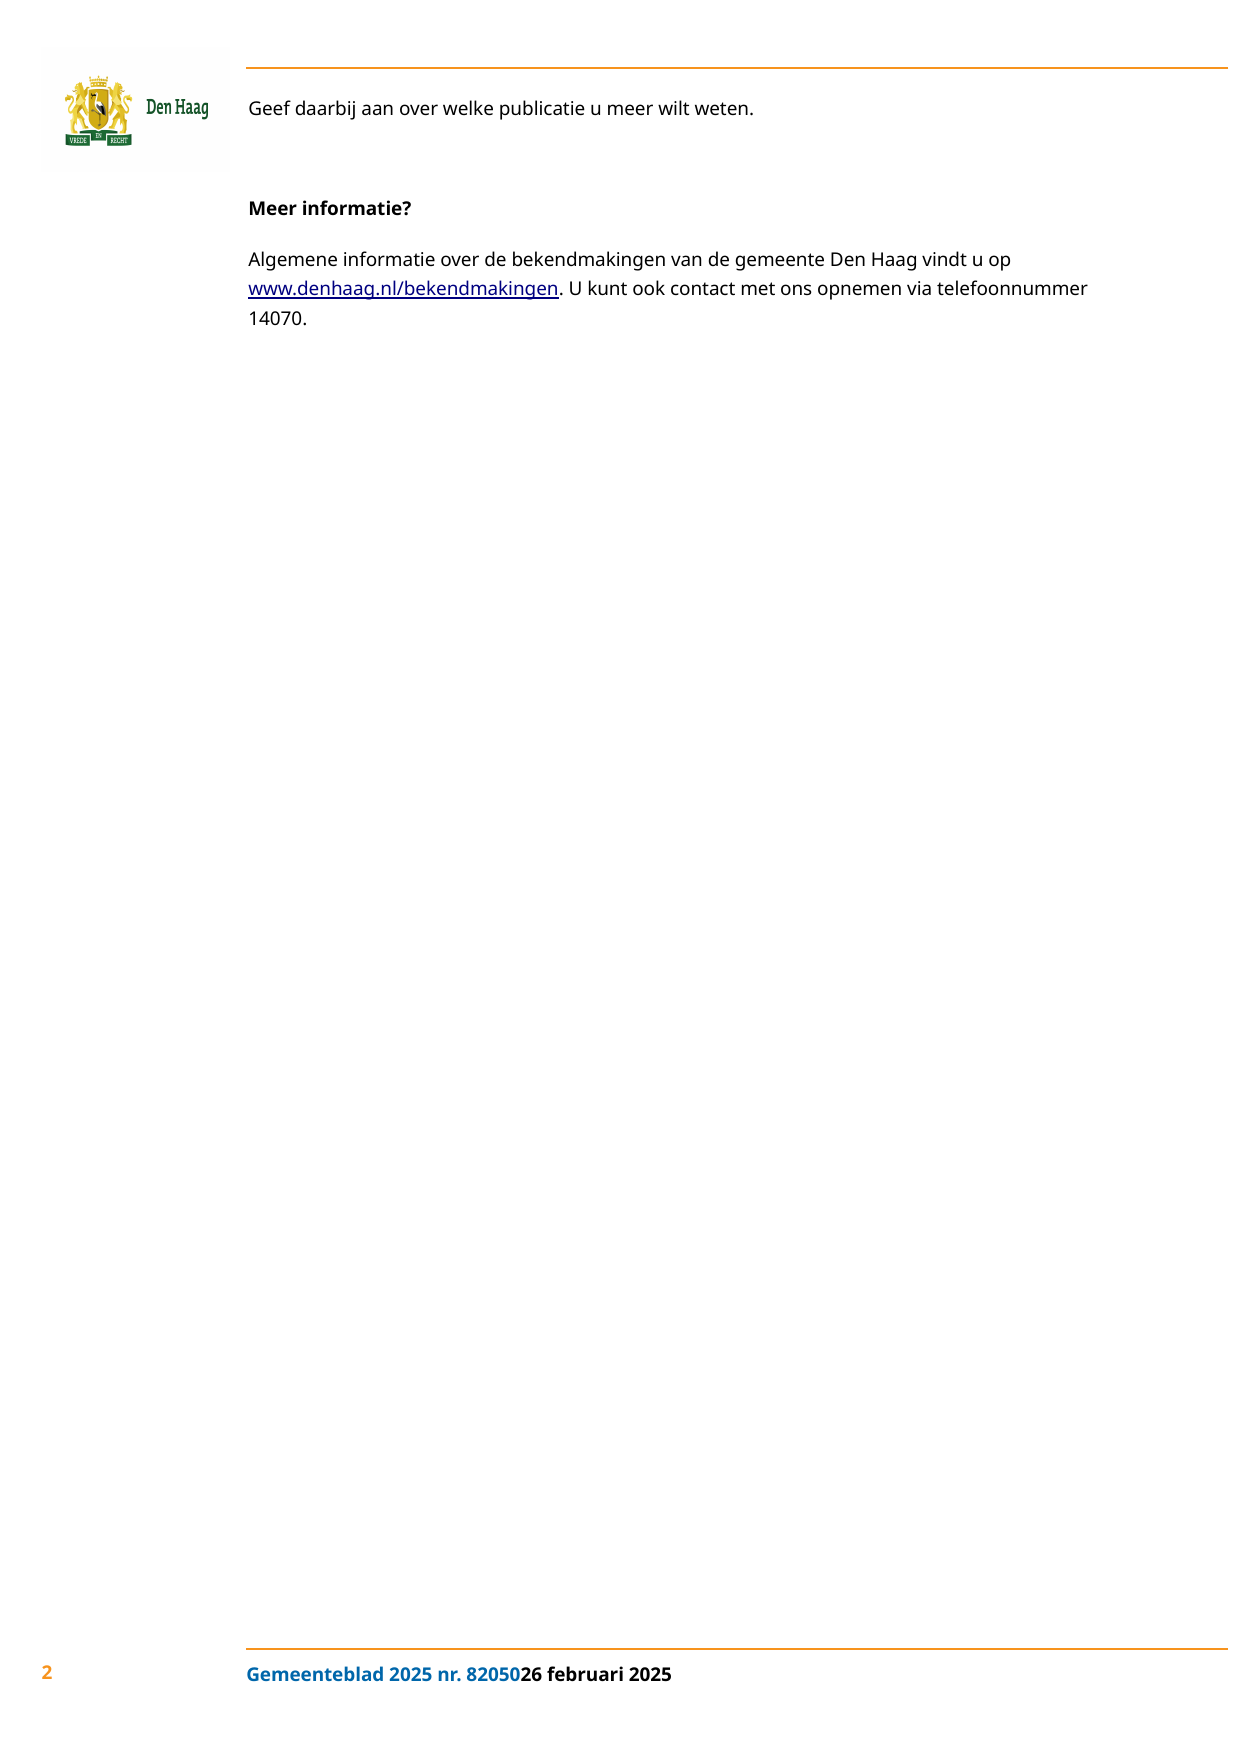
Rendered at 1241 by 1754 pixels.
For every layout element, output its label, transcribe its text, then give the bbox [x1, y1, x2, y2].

picture [41, 47, 231, 172]
text Algemene informatie over de bekendmakingen van de gemeente Den Haag vindt u op www.denhaag.nl/bekendmakingen. U kunt ook contact met ons opnemen via telefoonnummer 14070. [248, 246, 1152, 331]
text Geef daarbij aan over welke publicatie u meer wilt weten. [248, 95, 1152, 121]
text Meer informatie? [248, 196, 1152, 221]
